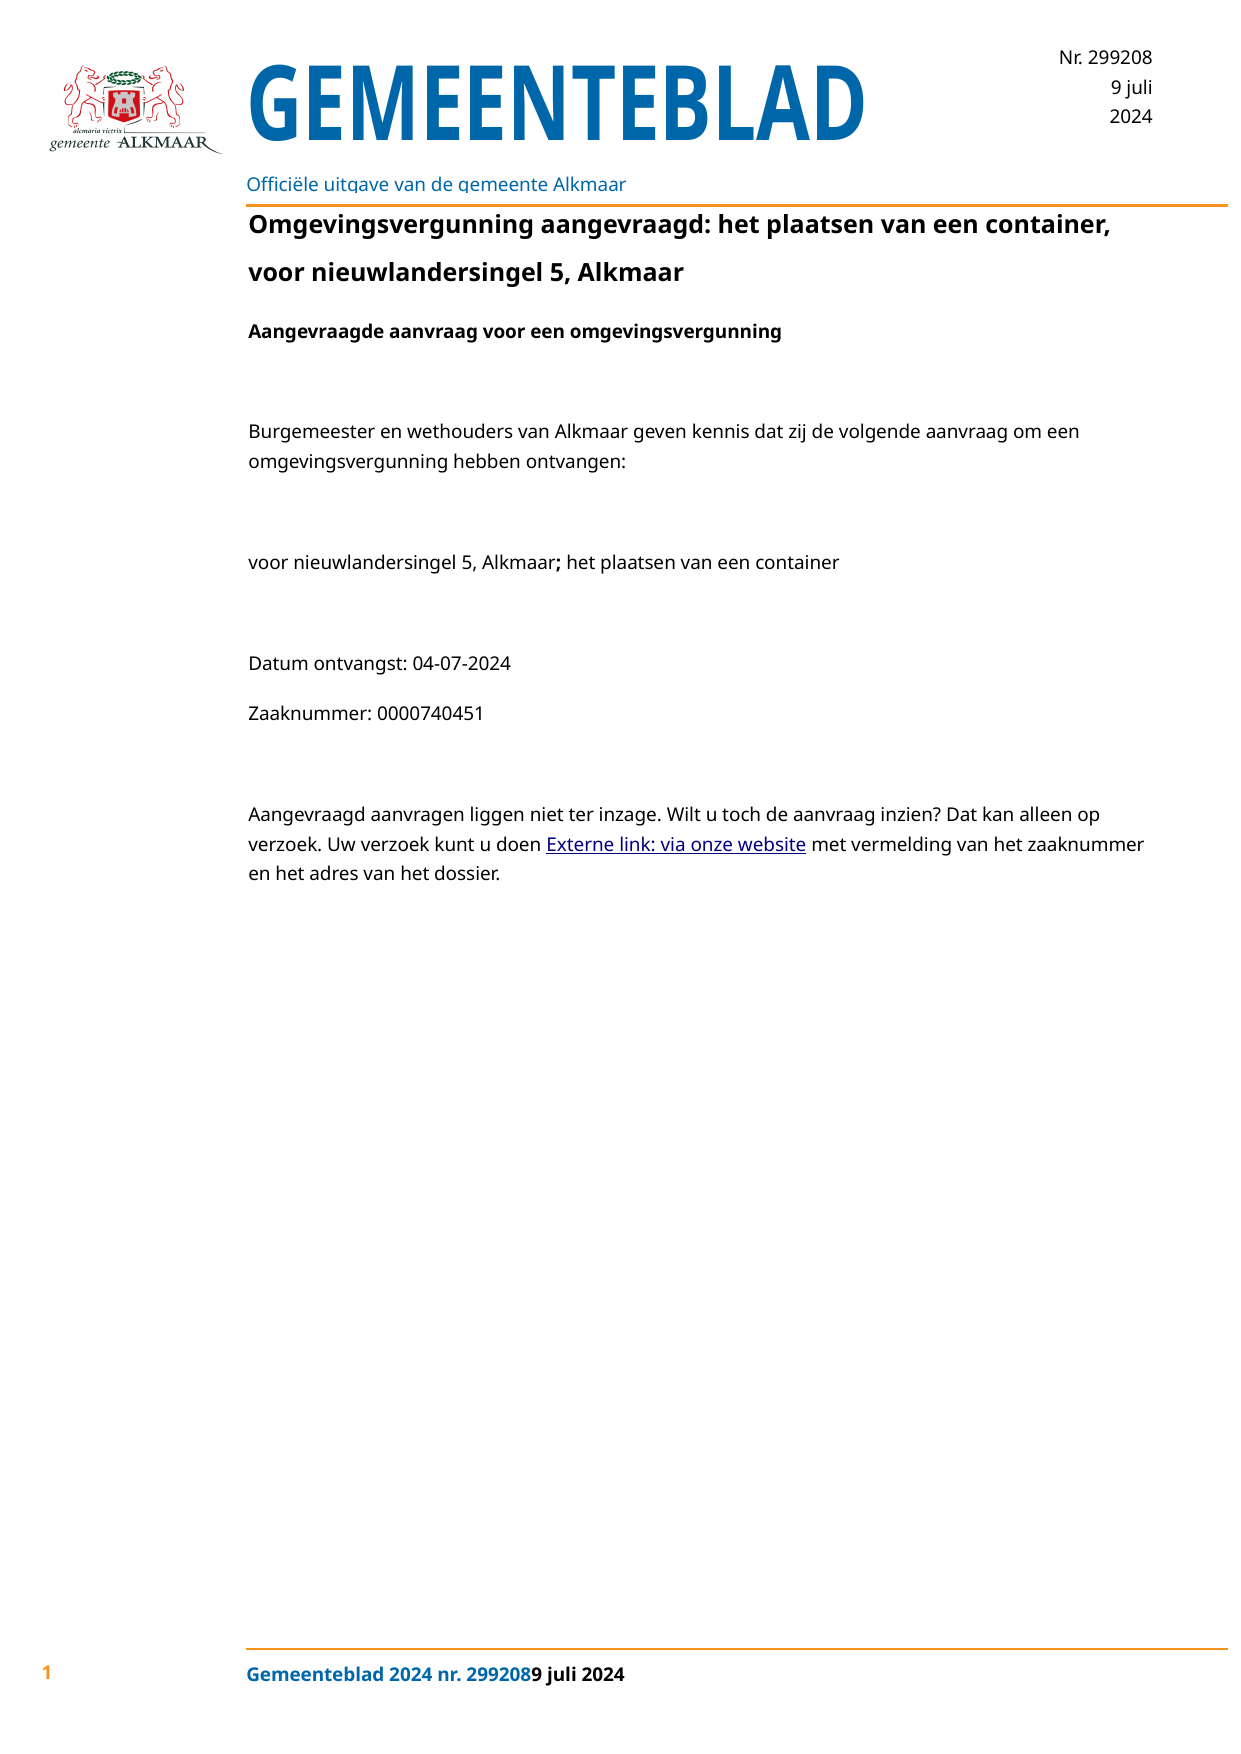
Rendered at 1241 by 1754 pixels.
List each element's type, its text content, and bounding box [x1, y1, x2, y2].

text Datum ontvangst: 04-07-2024 [248, 650, 1152, 676]
text Omgevingsvergunning aangevraagd: het plaatsen van een container, voor nieuwlandersingel 5, Alkmaar [248, 207, 1152, 288]
text Aangevraagd aanvragen liggen niet ter inzage. Wilt u toch de aanvraag inzien? Dat kan alleen op verzoek. Uw verzoek kunt u doen Externe link: via onze website met vermelding van het zaaknummer en het adres van het dossier. [248, 801, 1152, 886]
text voor nieuwlandersingel 5, Alkmaar; het plaatsen van een container [248, 549, 1152, 575]
picture [41, 47, 231, 172]
text Burgemeester en wethouders van Alkmaar geven kennis dat zij de volgende aanvraag om een omgevingsvergunning hebben ontvangen: [248, 419, 1152, 474]
text Aangevraagde aanvraag voor een omgevingsvergunning [248, 318, 1152, 344]
text Zaaknummer: 0000740451 [248, 700, 1152, 726]
